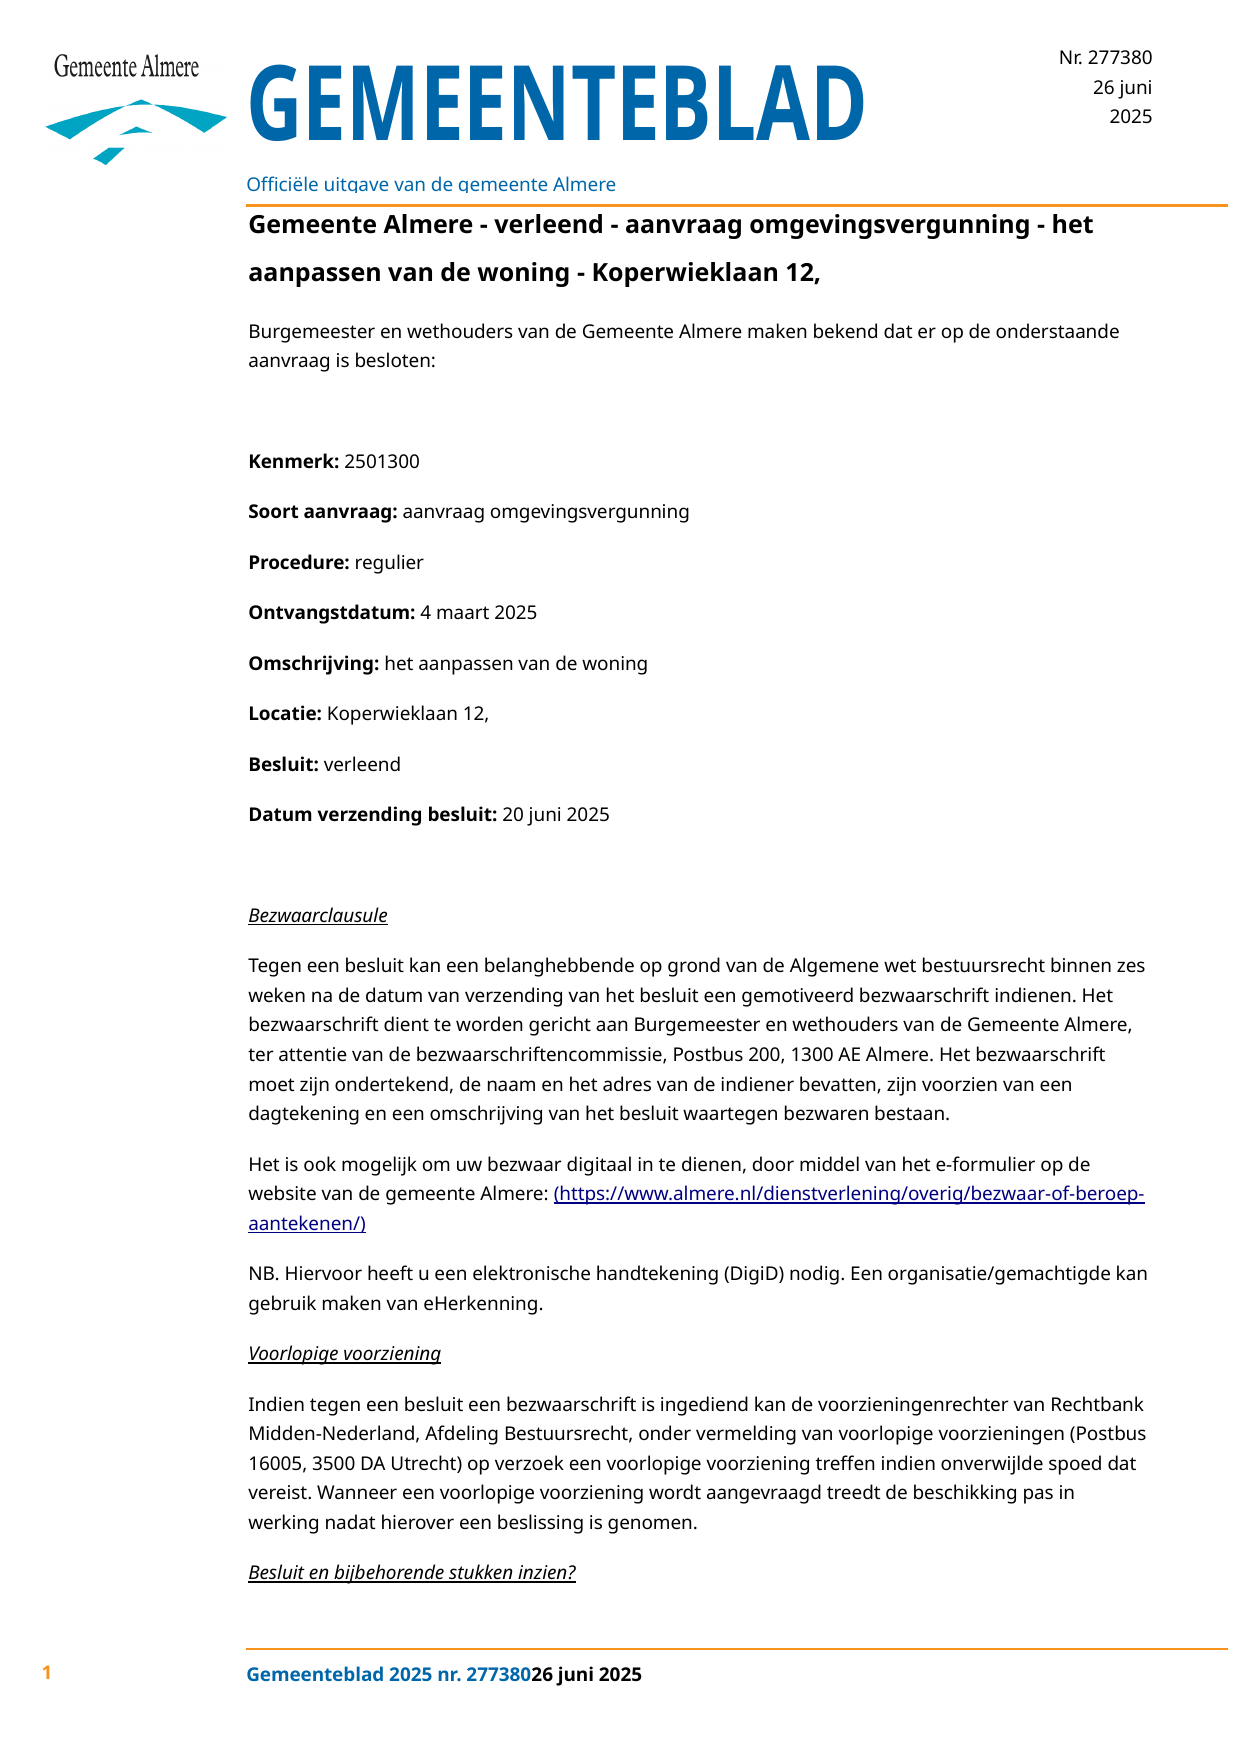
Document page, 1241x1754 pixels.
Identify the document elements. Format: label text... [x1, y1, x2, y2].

text Burgemeester en wethouders van de Gemeente Almere maken bekend dat er op de onderstaande aanvraag is besloten: [248, 318, 1152, 373]
text Het is ook mogelijk om uw bezwaar digitaal in te dienen, door middel van het e-formulier op de website van de gemeente Almere: (https://www.almere.nl/dienstverlening/overig/bezwaar-of-beroep-aantekenen/) [248, 1151, 1152, 1236]
text Procedure: regulier [248, 549, 1152, 575]
text Bezwaarclausule [248, 902, 1152, 928]
text Tegen een besluit kan een belanghebbende op grond van de Algemene wet bestuursrecht binnen zes weken na de datum van verzending van het besluit een gemotiveerd bezwaarschrift indienen. Het bezwaarschrift dient te worden gericht aan Burgemeester en wethouders van de Gemeente Almere, ter attentie van de bezwaarschriftencommissie, Postbus 200, 1300 AE Almere. Het bezwaarschrift moet zijn ondertekend, de naam en het adres van de indiener bevatten, zijn voorzien van een dagtekening en een omschrijving van het besluit waartegen bezwaren bestaan. [248, 952, 1152, 1126]
text Kenmerk: 2501300 [248, 448, 1152, 474]
text Locatie: Koperwieklaan 12, [248, 700, 1152, 726]
text Soort aanvraag: aanvraag omgevingsvergunning [248, 499, 1152, 524]
picture [41, 47, 231, 172]
text Besluit: verleend [248, 751, 1152, 777]
text Voorlopige voorziening [248, 1340, 1152, 1366]
text Omschrijving: het aanpassen van de woning [248, 650, 1152, 676]
text NB. Hiervoor heeft u een elektronische handtekening (DigiD) nodig. Een organisatie/gemachtigde kan gebruik maken van eHerkenning. [248, 1260, 1152, 1316]
text Gemeente Almere - verleend - aanvraag omgevingsvergunning - het aanpassen van de woning - Koperwieklaan 12, [248, 207, 1152, 288]
text Datum verzending besluit: 20 juni 2025 [248, 801, 1152, 827]
text Besluit en bijbehorende stukken inzien? [248, 1559, 1152, 1585]
text Ontvangstdatum: 4 maart 2025 [248, 599, 1152, 625]
text Indien tegen een besluit een bezwaarschrift is ingediend kan de voorzieningenrechter van Rechtbank Midden-Nederland, Afdeling Bestuursrecht, onder vermelding van voorlopige voorzieningen (Postbus 16005, 3500 DA Utrecht) op verzoek een voorlopige voorziening treffen indien onverwijlde spoed dat vereist. Wanneer een voorlopige voorziening wordt aangevraagd treedt de beschikking pas in werking nadat hierover een beslissing is genomen. [248, 1391, 1152, 1535]
